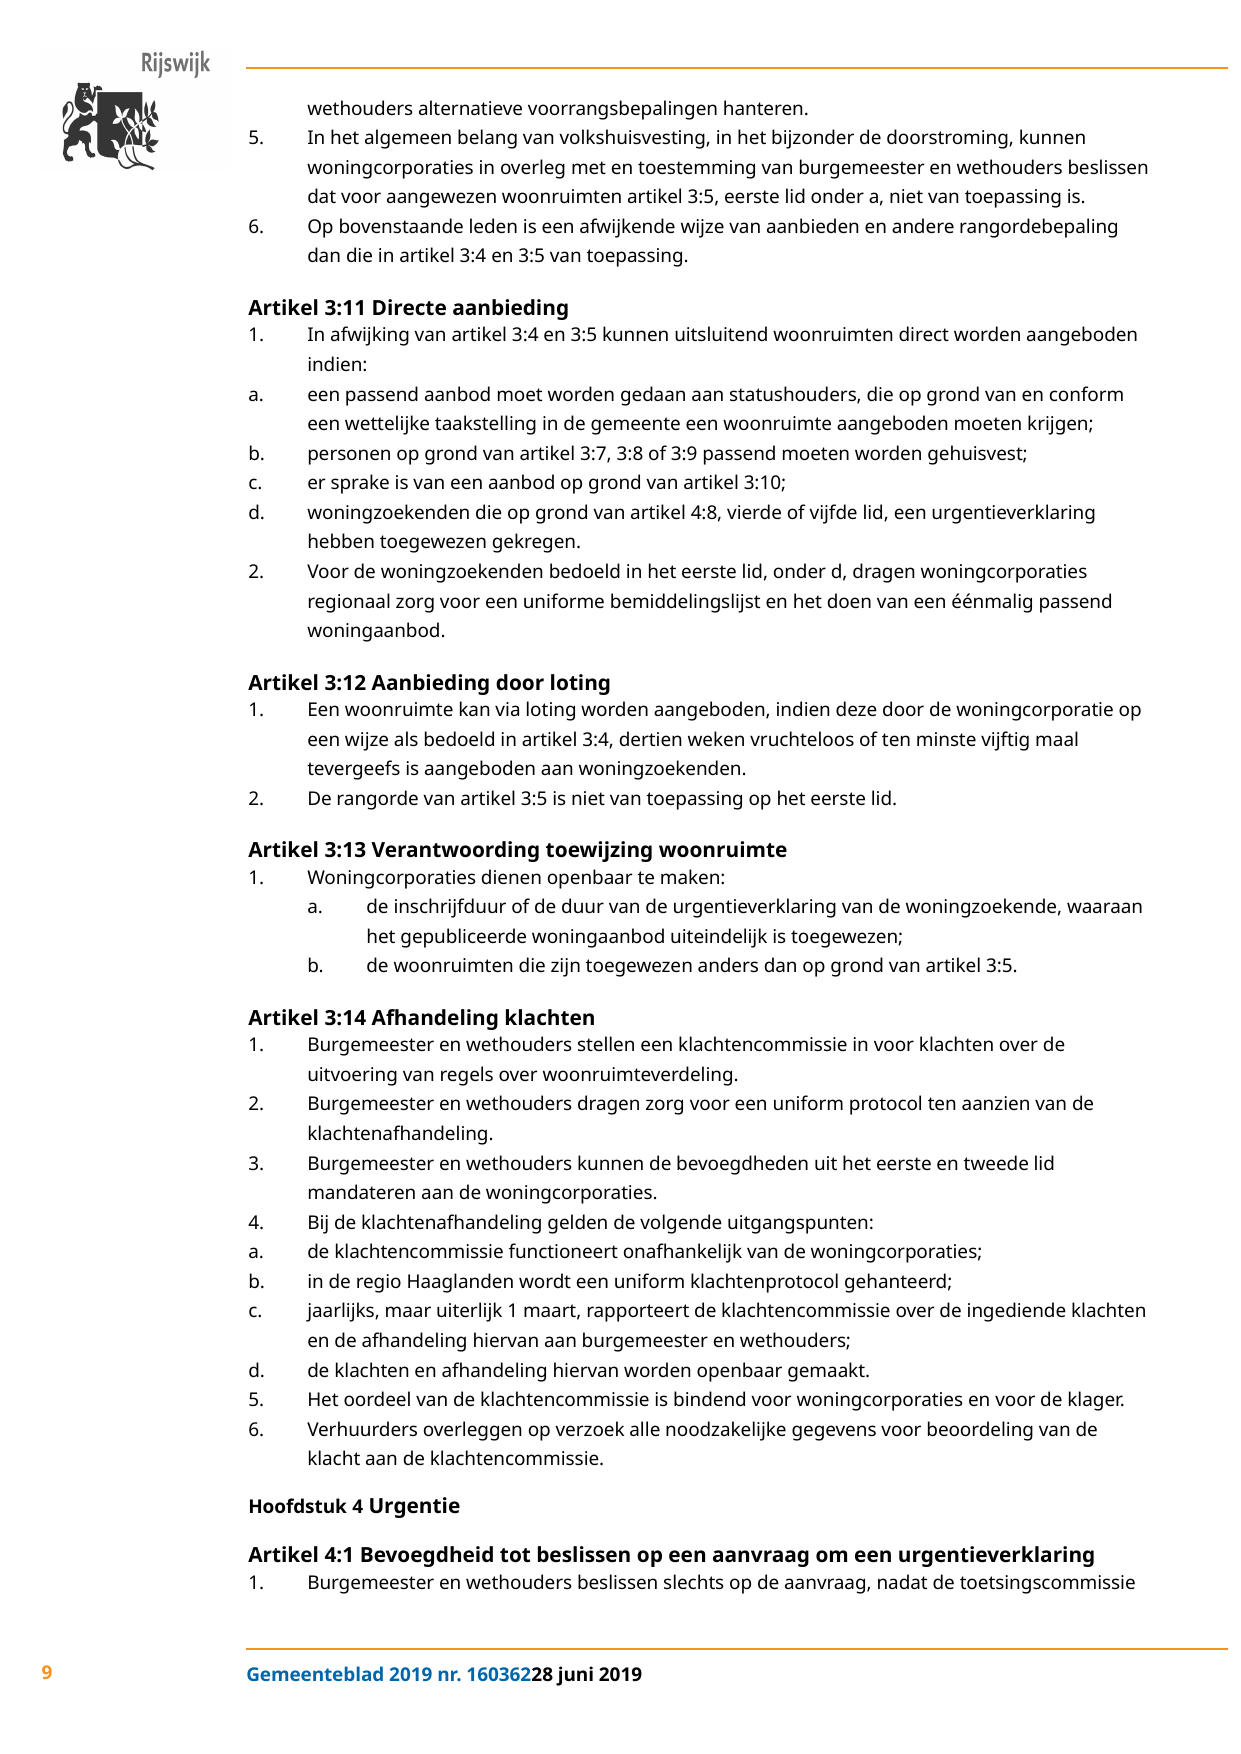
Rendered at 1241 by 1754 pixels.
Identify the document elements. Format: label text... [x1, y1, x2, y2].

list de woonruimten die zijn toegewezen anders dan op grond van artikel 3:5. [307, 953, 1152, 978]
list Burgemeester en wethouders kunnen de bevoegdheden uit het eerste en tweede lid mandateren aan de woningcorporaties. [248, 1150, 1152, 1205]
text Artikel 3:13 Verantwoording toewijzing woonruimte [248, 835, 1152, 864]
list jaarlijks, maar uiterlijk 1 maart, rapporteert de klachtencommissie over de ingediende klachten en de afhandeling hiervan aan burgemeester en wethouders; [248, 1298, 1152, 1353]
list Burgemeester en wethouders beslissen slechts op de aanvraag, nadat de toetsingscommissie [248, 1569, 1152, 1595]
text Hoofdstuk 4 Urgentie [248, 1491, 1152, 1520]
list woningzoekenden die op grond van artikel 4:8, vierde of vijfde lid, een urgentieverklaring hebben toegewezen gekregen. [248, 499, 1152, 554]
list In afwijking van artikel 3:4 en 3:5 kunnen uitsluitend woonruimten direct worden aangeboden indien: [248, 322, 1152, 377]
list Verhuurders overleggen op verzoek alle noodzakelijke gegevens voor beoordeling van de klacht aan de klachtencommissie. [248, 1416, 1152, 1471]
text Artikel 3:12 Aanbieding door loting [248, 668, 1152, 696]
list Burgemeester en wethouders dragen zorg voor een uniform protocol ten aanzien van de klachtenafhandeling. [248, 1091, 1152, 1146]
list personen op grond van artikel 3:7, 3:8 of 3:9 passend moeten worden gehuisvest; [248, 440, 1152, 466]
list de inschrijfduur of de duur van de urgentieverklaring van de woningzoekende, waaraan het gepubliceerde woningaanbod uiteindelijk is toegewezen; [307, 893, 1152, 949]
text Artikel 3:11 Directe aanbieding [248, 293, 1152, 322]
list De rangorde van artikel 3:5 is niet van toepassing op het eerste lid. [248, 785, 1152, 811]
list Burgemeester en wethouders stellen een klachtencommissie in voor klachten over de uitvoering van regels over woonruimteverdeling. [248, 1031, 1152, 1087]
list In het algemeen belang van volkshuisvesting, in het bijzonder de doorstroming, kunnen woningcorporaties in overleg met en toestemming van burgemeester en wethouders beslissen dat voor aangewezen woonruimten artikel 3:5, eerste lid onder a, niet van toepassing is. [248, 124, 1152, 209]
list Woningcorporaties dienen openbaar te maken: [248, 864, 1152, 889]
list Voor de woningzoekenden bedoeld in het eerste lid, onder d, dragen woningcorporaties regionaal zorg voor een uniforme bemiddelingslijst en het doen van een éénmalig passend woningaanbod. [248, 558, 1152, 643]
list de klachtencommissie functioneert onafhankelijk van de woningcorporaties; [248, 1238, 1152, 1264]
list in de regio Haaglanden wordt een uniform klachtenprotocol gehanteerd; [248, 1268, 1152, 1294]
list Op bovenstaande leden is een afwijkende wijze van aanbieden en andere rangordebepaling dan die in artikel 3:4 en 3:5 van toepassing. [248, 213, 1152, 268]
list Bij de klachtenafhandeling gelden de volgende uitgangspunten: [248, 1209, 1152, 1235]
list er sprake is van een aanbod op grond van artikel 3:10; [248, 469, 1152, 495]
list een passend aanbod moet worden gedaan aan statushouders, die op grond van en conform een wettelijke taakstelling in de gemeente een woonruimte aangeboden moeten krijgen; [248, 381, 1152, 436]
list de klachten en afhandeling hiervan worden openbaar gemaakt. [248, 1357, 1152, 1383]
list Het oordeel van de klachtencommissie is bindend voor woningcorporaties en voor de klager. [248, 1386, 1152, 1412]
list Een woonruimte kan via loting worden aangeboden, indien deze door de woningcorporatie op een wijze als bedoeld in artikel 3:4, dertien weken vruchteloos of ten minste vijftig maal tevergeefs is aangeboden aan woningzoekenden. [248, 696, 1152, 781]
list wethouders alternatieve voorrangsbepalingen hanteren. [248, 95, 1152, 121]
picture [41, 47, 231, 172]
text Artikel 3:14 Afhandeling klachten [248, 1003, 1152, 1031]
text Artikel 4:1 Bevoegdheid tot beslissen op een aanvraag om een urgentieverklaring [248, 1541, 1152, 1569]
